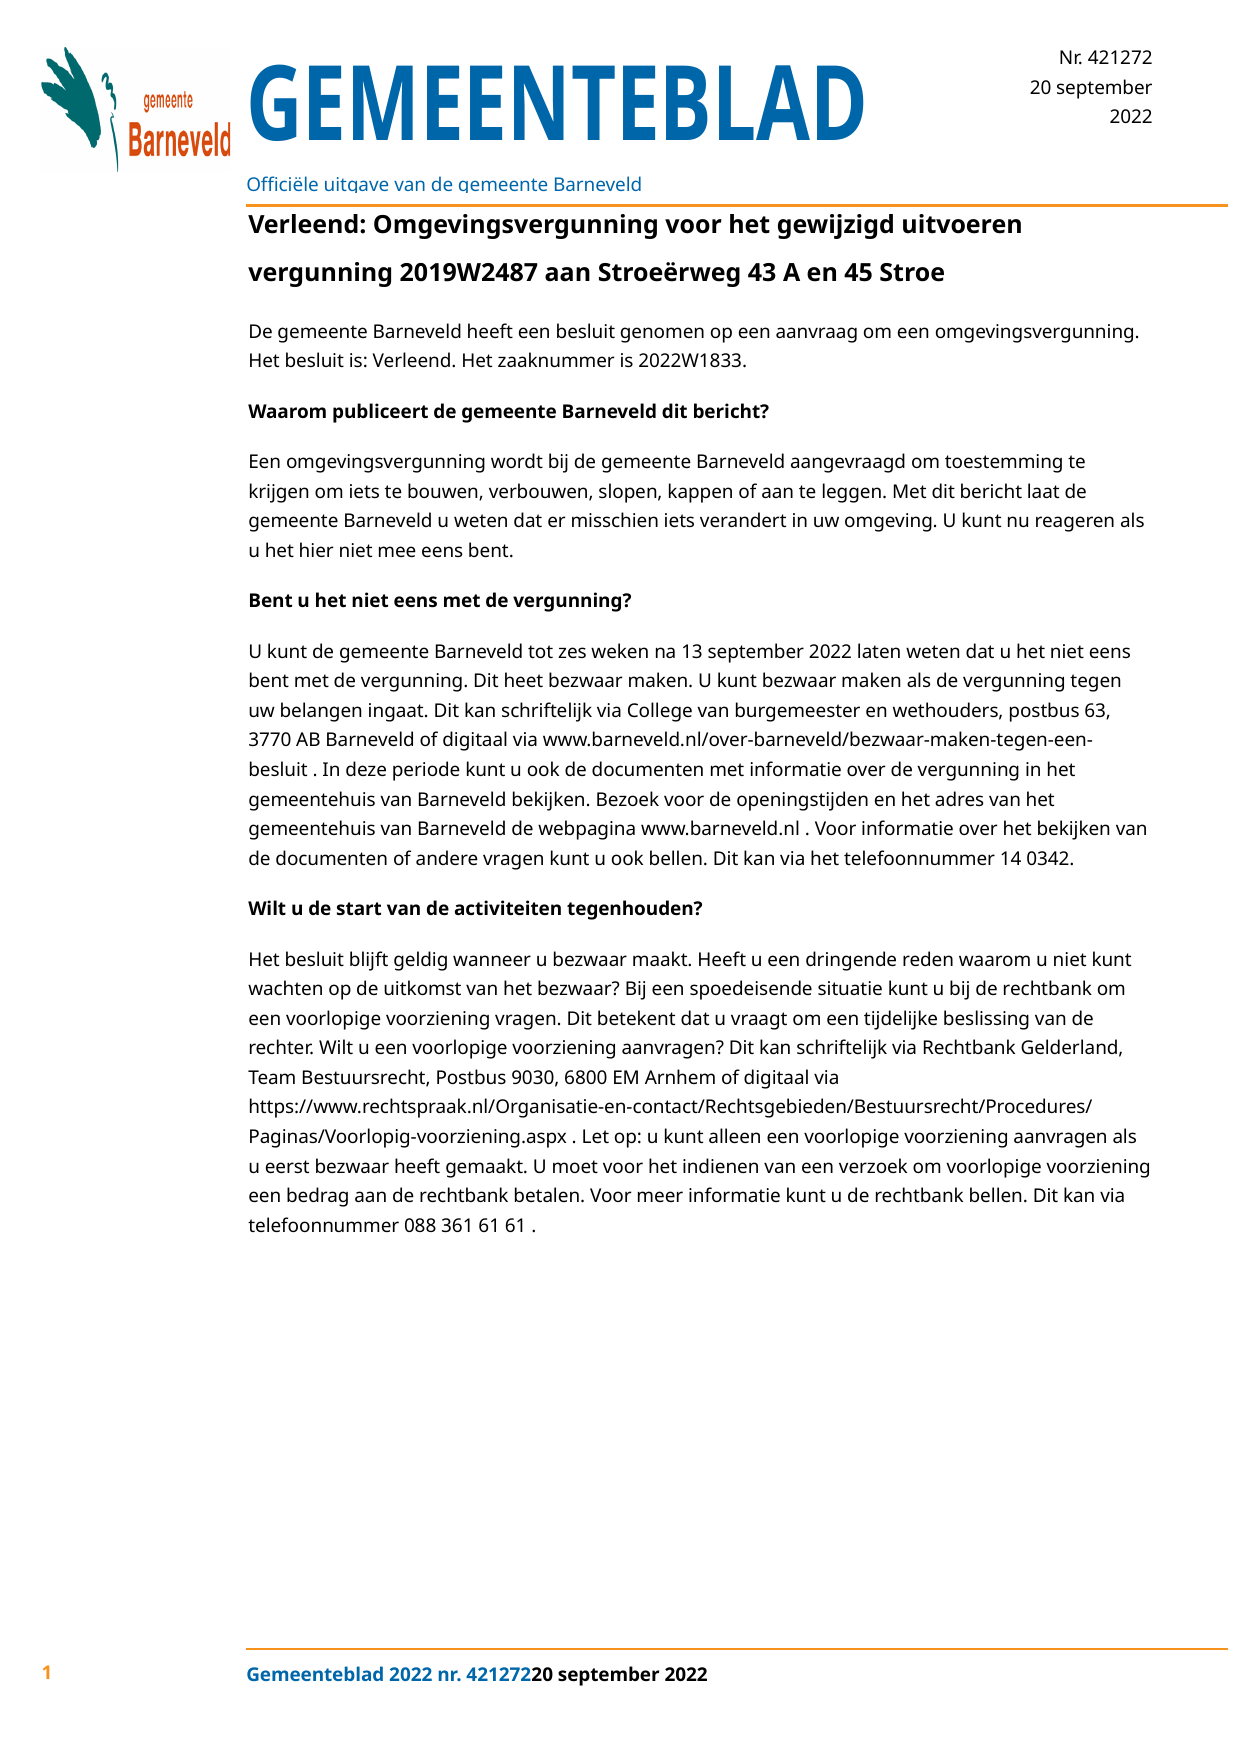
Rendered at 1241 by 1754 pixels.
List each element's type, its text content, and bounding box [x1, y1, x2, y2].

text Bent u het niet eens met de vergunning? [248, 587, 1152, 613]
text Een omgevingsvergunning wordt bij de gemeente Barneveld aangevraagd om toestemming te krijgen om iets te bouwen, verbouwen, slopen, kappen of aan te leggen. Met dit bericht laat de gemeente Barneveld u weten dat er misschien iets verandert in uw omgeving. U kunt nu reageren als u het hier niet mee eens bent. [248, 448, 1152, 563]
text U kunt de gemeente Barneveld tot zes weken na 13 september 2022 laten weten dat u het niet eens bent met de vergunning. Dit heet bezwaar maken. U kunt bezwaar maken als de vergunning tegen uw belangen ingaat. Dit kan schriftelijk via College van burgemeester en wethouders, postbus 63, 3770 AB Barneveld of digitaal via www.barneveld.nl/over-barneveld/bezwaar-maken-tegen-een-besluit . In deze periode kunt u ook de documenten met informatie over de vergunning in het gemeentehuis van Barneveld bekijken. Bezoek voor de openingstijden en het adres van het gemeentehuis van Barneveld de webpagina www.barneveld.nl . Voor informatie over het bekijken van de documenten of andere vragen kunt u ook bellen. Dit kan via het telefoonnummer 14 0342. [248, 638, 1152, 871]
text Wilt u de start van de activiteiten tegenhouden? [248, 895, 1152, 921]
text Waarom publiceert de gemeente Barneveld dit bericht? [248, 398, 1152, 424]
picture [41, 47, 231, 172]
text Het besluit blijft geldig wanneer u bezwaar maakt. Heeft u een dringende reden waarom u niet kunt wachten op de uitkomst van het bezwaar? Bij een spoedeisende situatie kunt u bij de rechtbank om een voorlopige voorziening vragen. Dit betekent dat u vraagt om een tijdelijke beslissing van de rechter. Wilt u een voorlopige voorziening aanvragen? Dit kan schriftelijk via Rechtbank Gelderland, Team Bestuursrecht, Postbus 9030, 6800 EM Arnhem of digitaal via https://www.rechtspraak.nl/Organisatie-en-contact/Rechtsgebieden/Bestuursrecht/Procedures/Paginas/Voorlopig-voorziening.aspx . Let op: u kunt alleen een voorlopige voorziening aanvragen als u eerst bezwaar heeft gemaakt. U moet voor het indienen van een verzoek om voorlopige voorziening een bedrag aan de rechtbank betalen. Voor meer informatie kunt u de rechtbank bellen. Dit kan via telefoonnummer 088 361 61 61 . [248, 946, 1152, 1238]
text De gemeente Barneveld heeft een besluit genomen op een aanvraag om een omgevingsvergunning. Het besluit is: Verleend. Het zaaknummer is 2022W1833. [248, 318, 1152, 373]
text Verleend: Omgevingsvergunning voor het gewijzigd uitvoeren vergunning 2019W2487 aan Stroeërweg 43 A en 45 Stroe [248, 207, 1152, 288]
